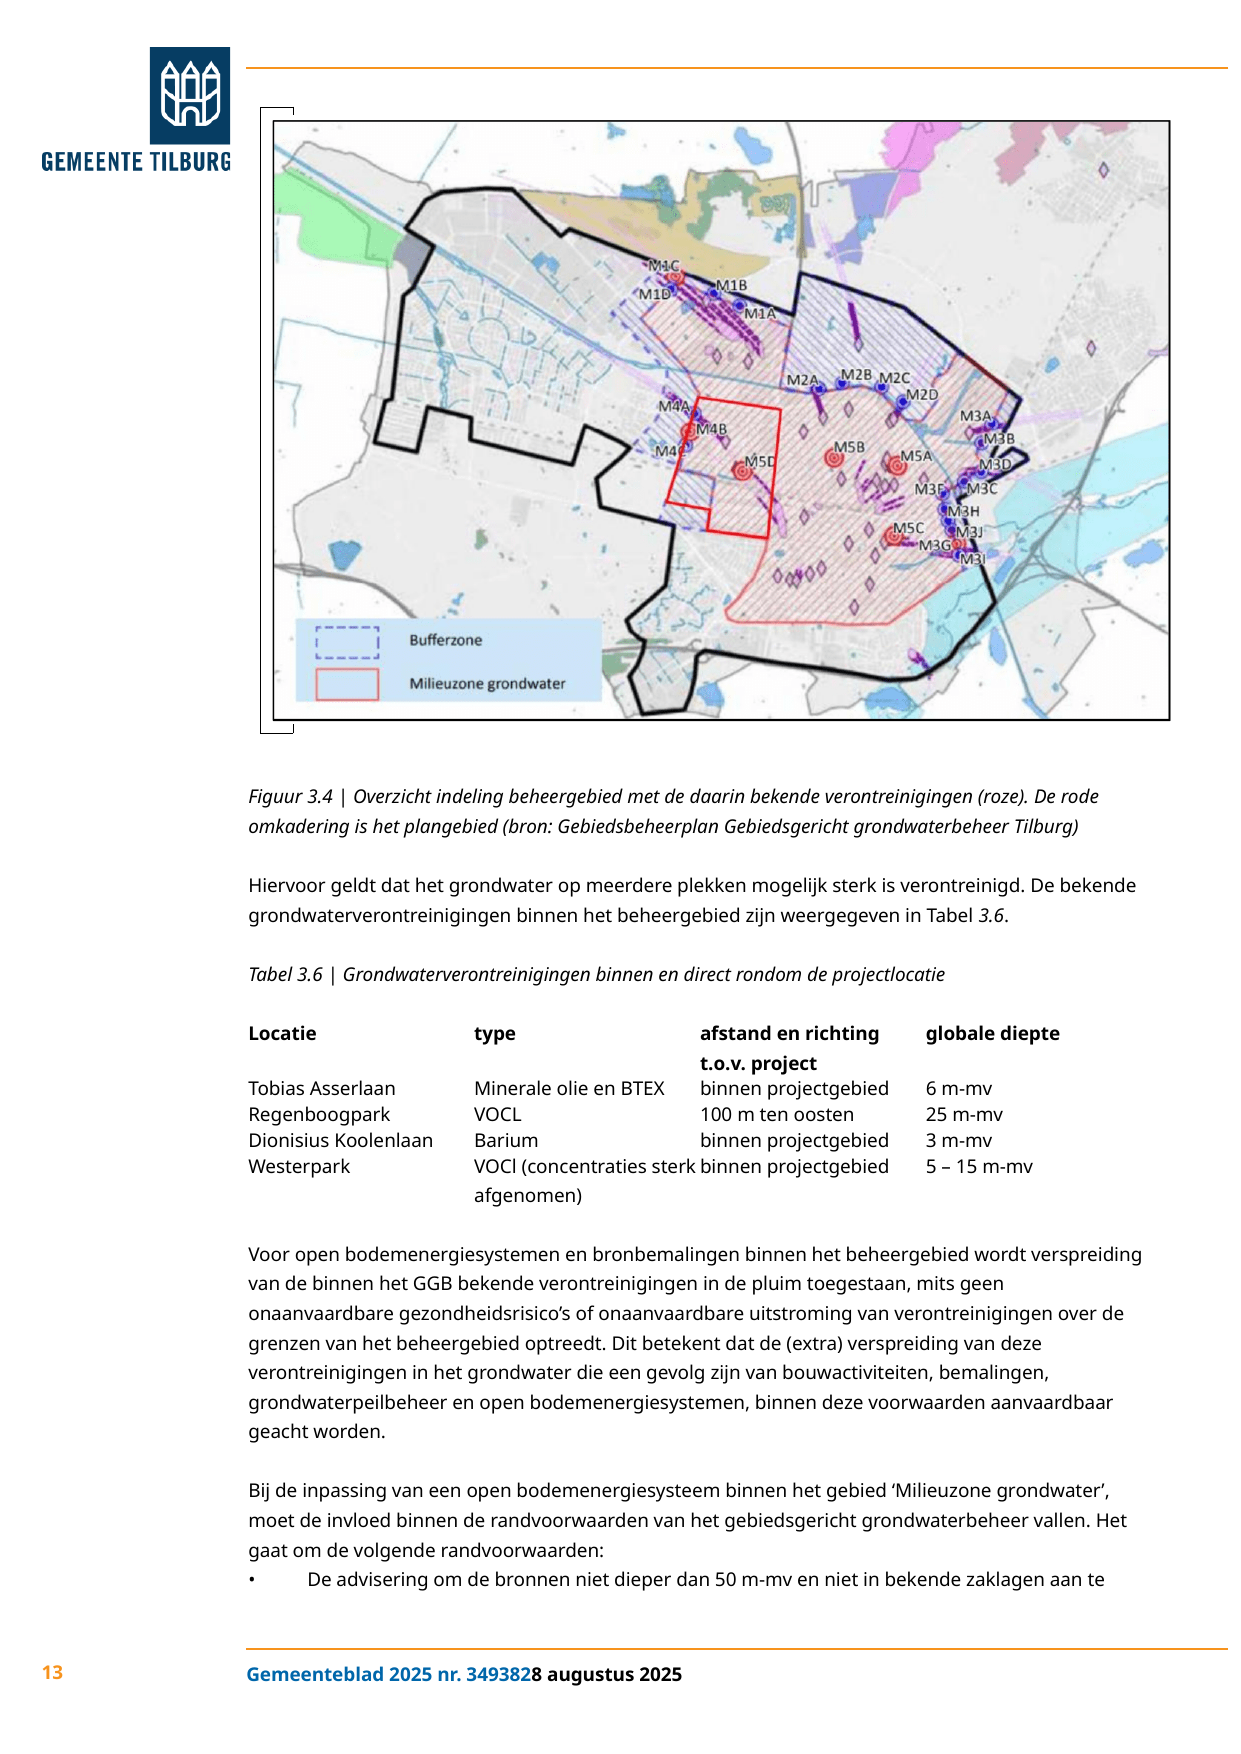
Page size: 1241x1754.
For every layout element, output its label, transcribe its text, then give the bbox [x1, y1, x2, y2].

table_cell Tobias Asserlaan [248, 1076, 474, 1101]
table_cell Dionisius Koolenlaan [248, 1127, 474, 1153]
text Bij de inpassing van een open bodemenergiesysteem binnen het gebied ‘Milieuzone grondwater’, moet de invloed binnen de randvoorwaarden van het gebiedsgericht grondwaterbeheer vallen. Het gaat om de volgende randvoorwaarden: [248, 1478, 1152, 1562]
table_header globale diepte [926, 1020, 1152, 1076]
text Hiervoor geldt dat het grondwater op meerdere plekken mogelijk sterk is verontreinigd. De bekende grondwaterverontreinigingen binnen het beheergebied zijn weergegeven in Tabel 3.6. [248, 872, 1152, 928]
table_cell Westerpark [248, 1153, 474, 1208]
table_cell VOCL [474, 1101, 700, 1127]
table_cell VOCl (concentraties sterk afgenomen) [474, 1153, 700, 1208]
text Tabel 3.6 | Grondwaterverontreinigingen binnen en direct rondom de projectlocatie [248, 961, 1152, 987]
table_cell Regenboogpark [248, 1101, 474, 1127]
table_cell binnen projectgebied [700, 1127, 926, 1153]
text Figuur 3.4 | Overzicht indeling beheergebied met de daarin bekende verontreinigingen (roze). De rode omkadering is het plangebied (bron: Gebiedsbeheerplan Gebiedsgericht grondwaterbeheer Tilburg) [248, 783, 1152, 839]
list De advisering om de bronnen niet dieper dan 50 m-mv en niet in bekende zaklagen aan te [248, 1566, 1152, 1592]
table_header afstand en richting t.o.v. project [700, 1020, 926, 1076]
table_cell binnen projectgebied [700, 1153, 926, 1208]
table_cell 100 m ten oosten [700, 1101, 926, 1127]
table_header Locatie [248, 1020, 474, 1076]
table_cell 25 m-mv [926, 1101, 1152, 1127]
picture [268, 115, 1173, 724]
table_cell binnen projectgebied [700, 1076, 926, 1101]
text Voor open bodemenergiesystemen en bronbemalingen binnen het beheergebied wordt verspreiding van de binnen het GGB bekende verontreinigingen in de pluim toegestaan, mits geen onaanvaardbare gezondheidsrisico’s of onaanvaardbare uitstroming van verontreinigingen over de grenzen van het beheergebied optreedt. Dit betekent dat de (extra) verspreiding van deze verontreinigingen in het grondwater die een gevolg zijn van bouwactiviteiten, bemalingen, grondwaterpeilbeheer en open bodemenergiesystemen, binnen deze voorwaarden aanvaardbaar geacht worden. [248, 1241, 1152, 1444]
table_cell 5 – 15 m-mv [926, 1153, 1152, 1208]
table_cell 3 m-mv [926, 1127, 1152, 1153]
table_cell Minerale olie en BTEX [474, 1076, 700, 1101]
picture [41, 47, 231, 172]
table_cell Barium [474, 1127, 700, 1153]
table_cell 6 m-mv [926, 1076, 1152, 1101]
table_header type [474, 1020, 700, 1076]
